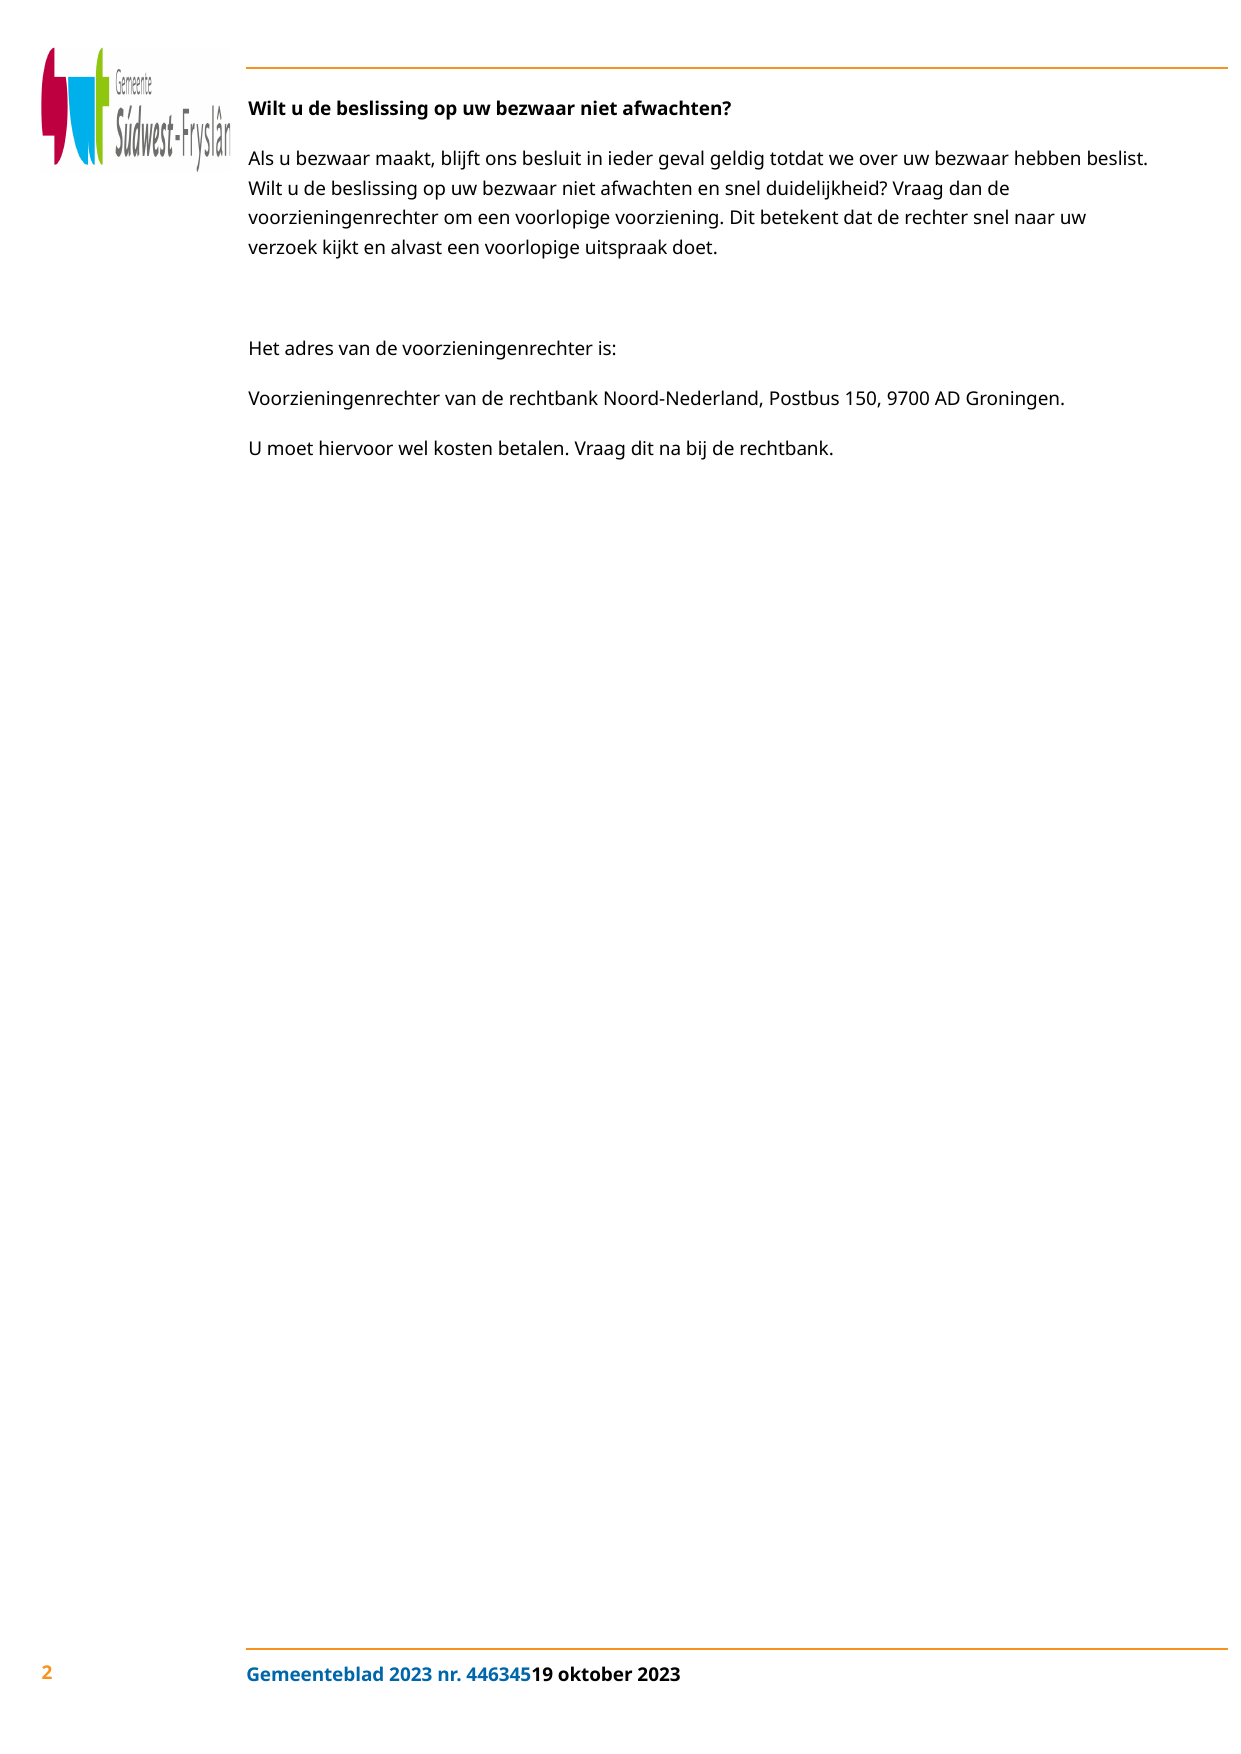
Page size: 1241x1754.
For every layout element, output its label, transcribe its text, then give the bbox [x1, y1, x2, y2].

text Het adres van de voorzieningenrechter is: [248, 335, 1152, 361]
text Voorzieningenrechter van de rechtbank Noord-Nederland, Postbus 150, 9700 AD Groningen. [248, 385, 1152, 411]
text Wilt u de beslissing op uw bezwaar niet afwachten? [248, 95, 1152, 121]
text U moet hiervoor wel kosten betalen. Vraag dit na bij de rechtbank. [248, 436, 1152, 461]
text Als u bezwaar maakt, blijft ons besluit in ieder geval geldig totdat we over uw bezwaar hebben beslist. Wilt u de beslissing op uw bezwaar niet afwachten en snel duidelijkheid? Vraag dan de voorzieningenrechter om een voorlopige voorziening. Dit betekent dat de rechter snel naar uw verzoek kijkt en alvast een voorlopige uitspraak doet. [248, 145, 1152, 260]
picture [41, 47, 231, 172]
